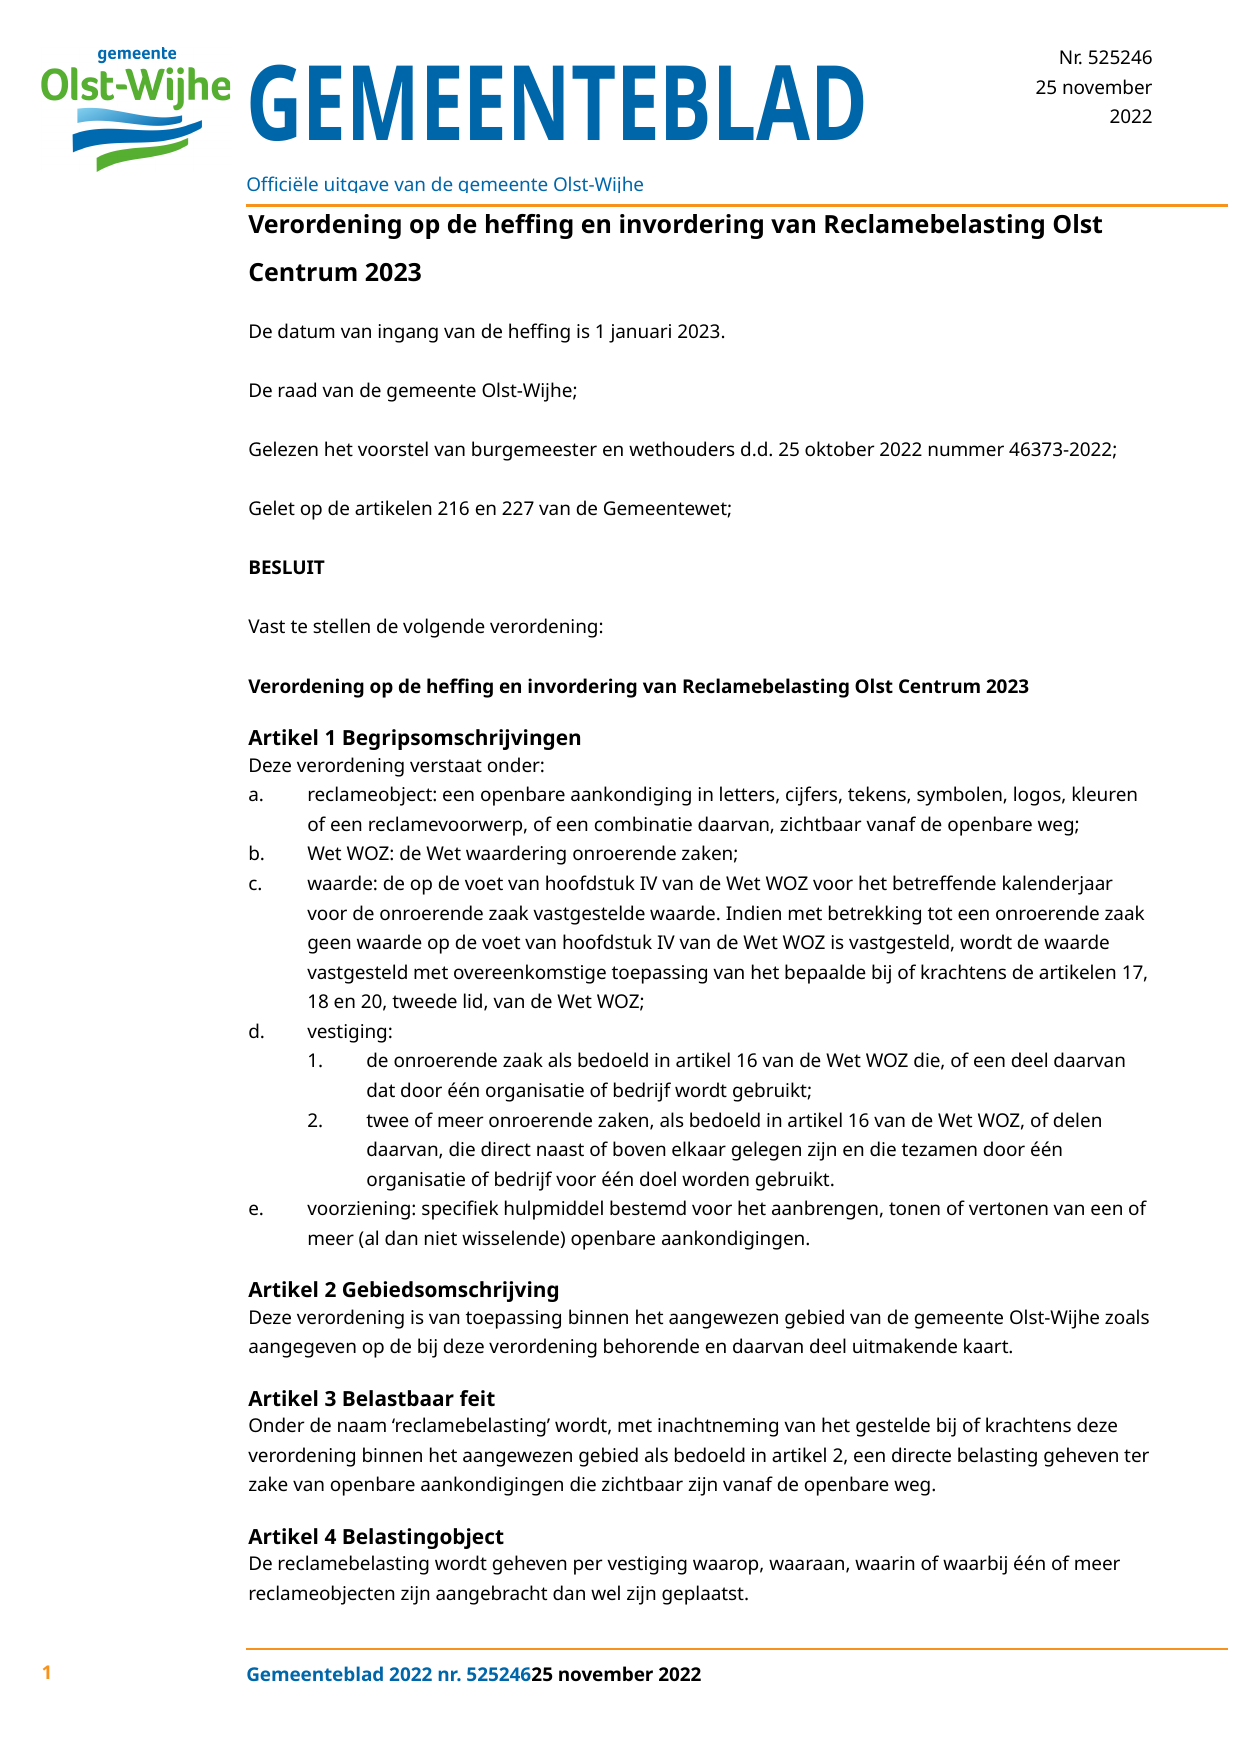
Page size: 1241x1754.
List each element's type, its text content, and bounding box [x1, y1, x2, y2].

list vestiging: [248, 1018, 1152, 1044]
text Gelezen het voorstel van burgemeester en wethouders d.d. 25 oktober 2022 nummer 46373-2022; [248, 436, 1152, 462]
text Verordening op de heffing en invordering van Reclamebelasting Olst Centrum 2023 [248, 673, 1152, 699]
text Vast te stellen de volgende verordening: [248, 614, 1152, 639]
text Deze verordening verstaat onder: [248, 752, 1152, 777]
list waarde: de op de voet van hoofdstuk IV van de Wet WOZ voor het betreffende kalenderjaar voor de onroerende zaak vastgestelde waarde. Indien met betrekking tot een onroerende zaak geen waarde op de voet van hoofdstuk IV van de Wet WOZ is vastgesteld, wordt de waarde vastgesteld met overeenkomstige toepassing van het bepaalde bij of krachtens de artikelen 17, 18 en 20, tweede lid, van de Wet WOZ; [248, 870, 1152, 1014]
list Wet WOZ: de Wet waardering onroerende zaken; [248, 841, 1152, 866]
text Gelet op de artikelen 216 en 227 van de Gemeentewet; [248, 495, 1152, 521]
text De datum van ingang van de heffing is 1 januari 2023. [248, 318, 1152, 344]
text Artikel 4 Belastingobject [248, 1522, 1152, 1550]
text De raad van de gemeente Olst-Wijhe; [248, 377, 1152, 403]
list reclameobject: een openbare aankondiging in letters, cijfers, tekens, symbolen, logos, kleuren of een reclamevoorwerp, of een combinatie daarvan, zichtbaar vanaf de openbare weg; [248, 781, 1152, 837]
text Verordening op de heffing en invordering van Reclamebelasting Olst Centrum 2023 [248, 207, 1152, 288]
list twee of meer onroerende zaken, als bedoeld in artikel 16 van de Wet WOZ, of delen daarvan, die direct naast of boven elkaar gelegen zijn en die tezamen door één organisatie of bedrijf voor één doel worden gebruikt. [307, 1107, 1152, 1192]
text Deze verordening is van toepassing binnen het aangewezen gebied van de gemeente Olst-Wijhe zoals aangegeven op de bij deze verordening behorende en daarvan deel uitmakende kaart. [248, 1304, 1152, 1359]
picture [41, 47, 231, 172]
list de onroerende zaak als bedoeld in artikel 16 van de Wet WOZ die, of een deel daarvan dat door één organisatie of bedrijf wordt gebruikt; [307, 1048, 1152, 1103]
text De reclamebelasting wordt geheven per vestiging waarop, waaraan, waarin of waarbij één of meer reclameobjecten zijn aangebracht dan wel zijn geplaatst. [248, 1550, 1152, 1606]
text Artikel 3 Belastbaar feit [248, 1384, 1152, 1412]
text Onder de naam ‘reclamebelasting’ wordt, met inachtneming van het gestelde bij of krachtens deze verordening binnen het aangewezen gebied als bedoeld in artikel 2, een directe belasting geheven ter zake van openbare aankondigingen die zichtbaar zijn vanaf de openbare weg. [248, 1412, 1152, 1497]
text Artikel 1 Begripsomschrijvingen [248, 723, 1152, 752]
text Artikel 2 Gebiedsomschrijving [248, 1276, 1152, 1304]
list voorziening: specifiek hulpmiddel bestemd voor het aanbrengen, tonen of vertonen van een of meer (al dan niet wisselende) openbare aankondigingen. [248, 1196, 1152, 1251]
text BESLUIT [248, 554, 1152, 580]
